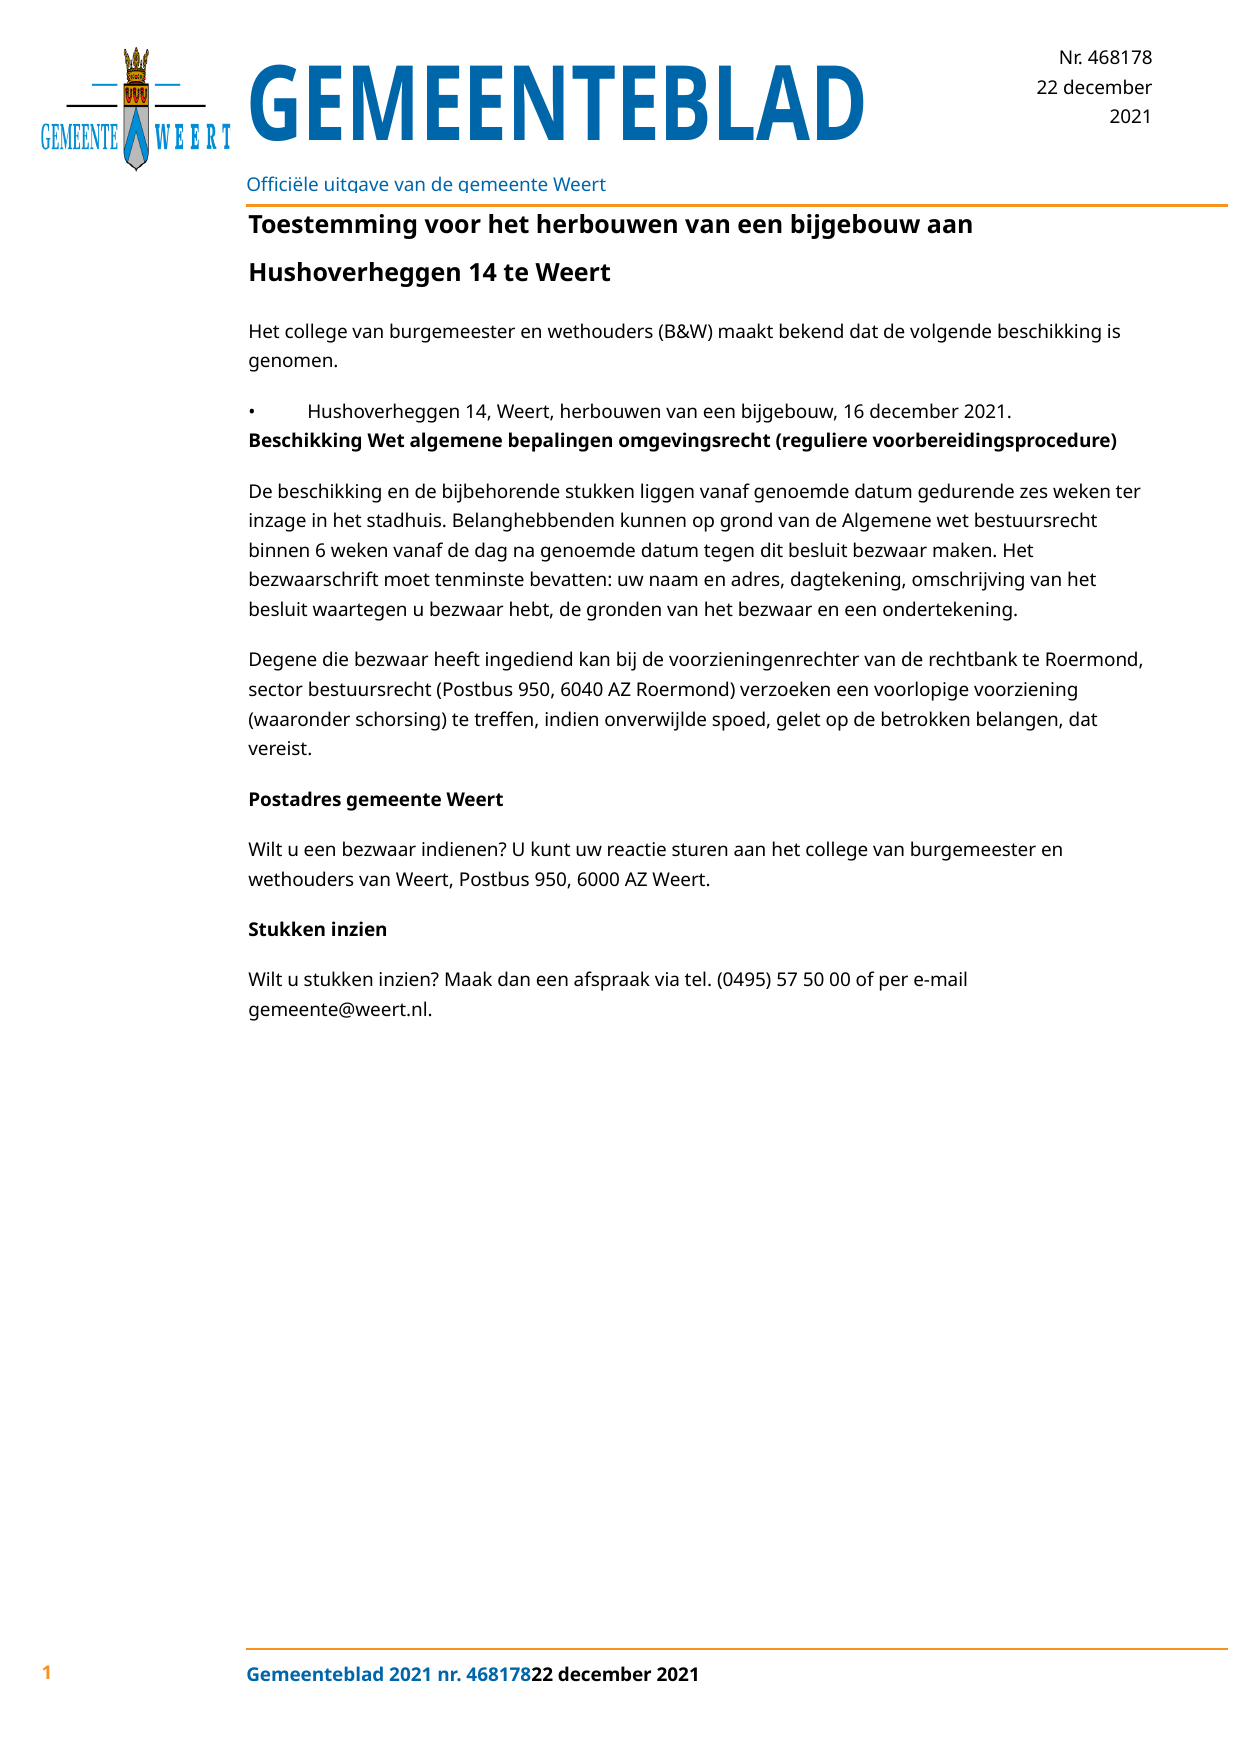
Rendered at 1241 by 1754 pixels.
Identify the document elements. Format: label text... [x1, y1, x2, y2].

text De beschikking en de bijbehorende stukken liggen vanaf genoemde datum gedurende zes weken ter inzage in het stadhuis. Belanghebbenden kunnen op grond van de Algemene wet bestuursrecht binnen 6 weken vanaf de dag na genoemde datum tegen dit besluit bezwaar maken. Het bezwaarschrift moet tenminste bevatten: uw naam en adres, dagtekening, omschrijving van het besluit waartegen u bezwaar hebt, de gronden van het bezwaar en een ondertekening. [248, 478, 1152, 622]
text Wilt u een bezwaar indienen? U kunt uw reactie sturen aan het college van burgemeester en wethouders van Weert, Postbus 950, 6000 AZ Weert. [248, 836, 1152, 892]
picture [41, 47, 231, 172]
list Hushoverheggen 14, Weert, herbouwen van een bijgebouw, 16 december 2021. [248, 398, 1152, 424]
text Degene die bezwaar heeft ingediend kan bij de voorzieningenrechter van de rechtbank te Roermond, sector bestuursrecht (Postbus 950, 6040 AZ Roermond) verzoeken een voorlopige voorziening (waaronder schorsing) te treffen, indien onverwijlde spoed, gelet op de betrokken belangen, dat vereist. [248, 647, 1152, 761]
text Postadres gemeente Weert [248, 786, 1152, 812]
text Beschikking Wet algemene bepalingen omgevingsrecht (reguliere voorbereidingsprocedure) [248, 427, 1152, 453]
text Wilt u stukken inzien? Maak dan een afspraak via tel. (0495) 57 50 00 of per e-mail gemeente@weert.nl. [248, 967, 1152, 1022]
text Het college van burgemeester en wethouders (B&W) maakt bekend dat de volgende beschikking is genomen. [248, 318, 1152, 373]
text Toestemming voor het herbouwen van een bijgebouw aan Hushoverheggen 14 te Weert [248, 207, 1152, 288]
text Stukken inzien [248, 916, 1152, 942]
